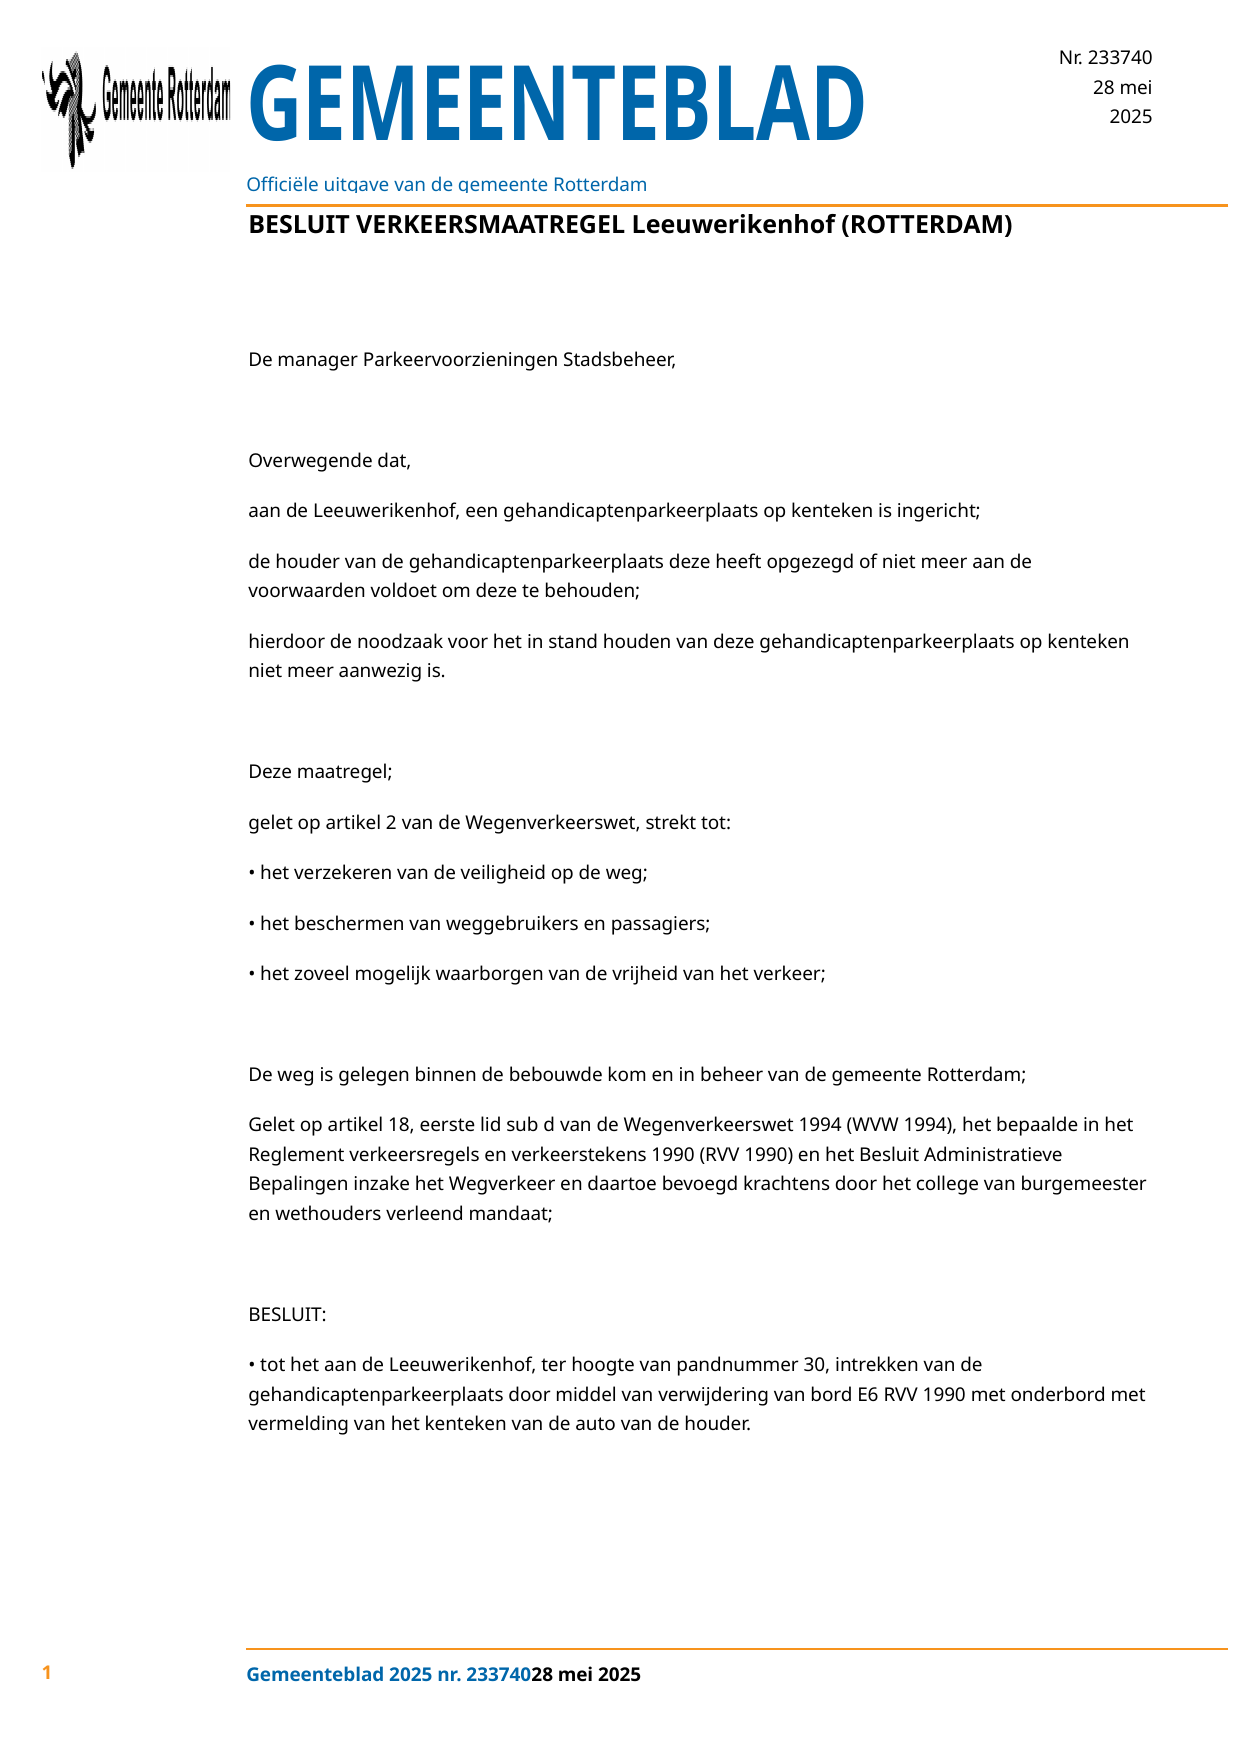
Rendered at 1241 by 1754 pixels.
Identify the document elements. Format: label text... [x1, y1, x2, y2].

text Deze maatregel; [248, 758, 1152, 784]
text De weg is gelegen binnen de bebouwde kom en in beheer van de gemeente Rotterdam; [248, 1061, 1152, 1087]
text • het zoveel mogelijk waarborgen van de vrijheid van het verkeer; [248, 960, 1152, 986]
text aan de Leeuwerikenhof, een gehandicaptenparkeerplaats op kenteken is ingericht; [248, 498, 1152, 523]
text De manager Parkeervoorzieningen Stadsbeheer, [248, 346, 1152, 372]
text de houder van de gehandicaptenparkeerplaats deze heeft opgezegd of niet meer aan de voorwaarden voldoet om deze te behouden; [248, 548, 1152, 603]
text BESLUIT VERKEERSMAATREGEL Leeuwerikenhof (ROTTERDAM) [248, 207, 1152, 241]
text • het beschermen van weggebruikers en passagiers; [248, 910, 1152, 936]
text gelet op artikel 2 van de Wegenverkeerswet, strekt tot: [248, 809, 1152, 835]
text Gelet op artikel 18, eerste lid sub d van de Wegenverkeerswet 1994 (WVW 1994), het bepaalde in het Reglement verkeersregels en verkeerstekens 1990 (RVV 1990) en het Besluit Administratieve Bepalingen inzake het Wegverkeer en daartoe bevoegd krachtens door het college van burgemeester en wethouders verleend mandaat; [248, 1111, 1152, 1226]
text • tot het aan de Leeuwerikenhof, ter hoogte van pandnummer 30, intrekken van de gehandicaptenparkeerplaats door middel van verwijdering van bord E6 RVV 1990 met onderbord met vermelding van het kenteken van de auto van de houder. [248, 1351, 1152, 1436]
picture [41, 47, 231, 172]
text • het verzekeren van de veiligheid op de weg; [248, 859, 1152, 885]
text Overwegende dat, [248, 447, 1152, 473]
text hierdoor de noodzaak voor het in stand houden van deze gehandicaptenparkeerplaats op kenteken niet meer aanwezig is. [248, 628, 1152, 683]
text BESLUIT: [248, 1301, 1152, 1327]
